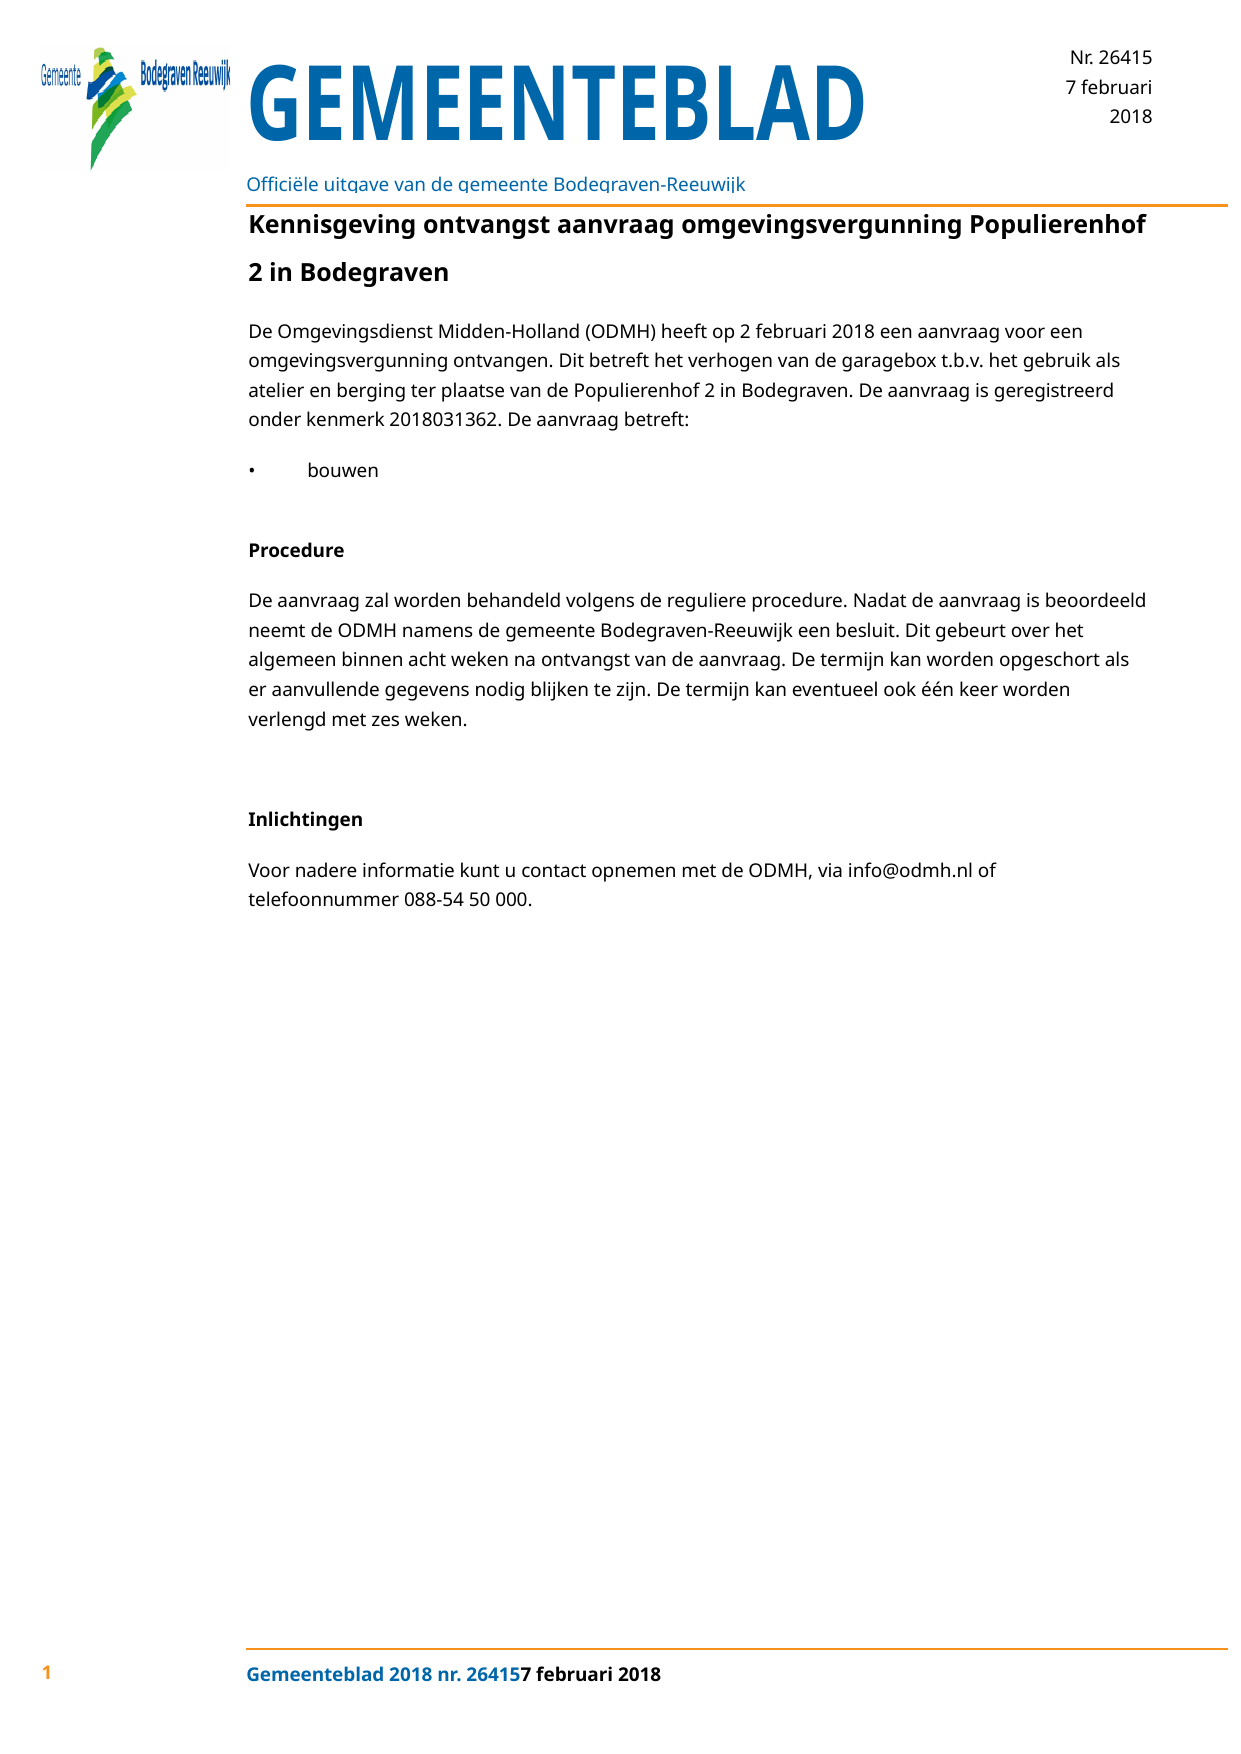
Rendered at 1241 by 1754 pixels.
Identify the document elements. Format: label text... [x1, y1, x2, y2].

text De aanvraag zal worden behandeld volgens de reguliere procedure. Nadat de aanvraag is beoordeeld neemt de ODMH namens de gemeente Bodegraven-Reeuwijk een besluit. Dit gebeurt over het algemeen binnen acht weken na ontvangst van de aanvraag. De termijn kan worden opgeschort als er aanvullende gegevens nodig blijken te zijn. De termijn kan eventueel ook één keer worden verlengd met zes weken. [248, 587, 1152, 732]
text Procedure [248, 537, 1152, 563]
picture [41, 47, 231, 172]
list bouwen [248, 457, 1152, 483]
text Voor nadere informatie kunt u contact opnemen met de ODMH, via info@odmh.nl of telefoonnummer 088-54 50 000. [248, 857, 1152, 912]
text De Omgevingsdienst Midden-Holland (ODMH) heeft op 2 februari 2018 een aanvraag voor een omgevingsvergunning ontvangen. Dit betreft het verhogen van de garagebox t.b.v. het gebruik als atelier en berging ter plaatse van de Populierenhof 2 in Bodegraven. De aanvraag is geregistreerd onder kenmerk 2018031362. De aanvraag betreft: [248, 318, 1152, 432]
text Inlichtingen [248, 807, 1152, 832]
text Kennisgeving ontvangst aanvraag omgevingsvergunning Populierenhof 2 in Bodegraven [248, 207, 1152, 288]
